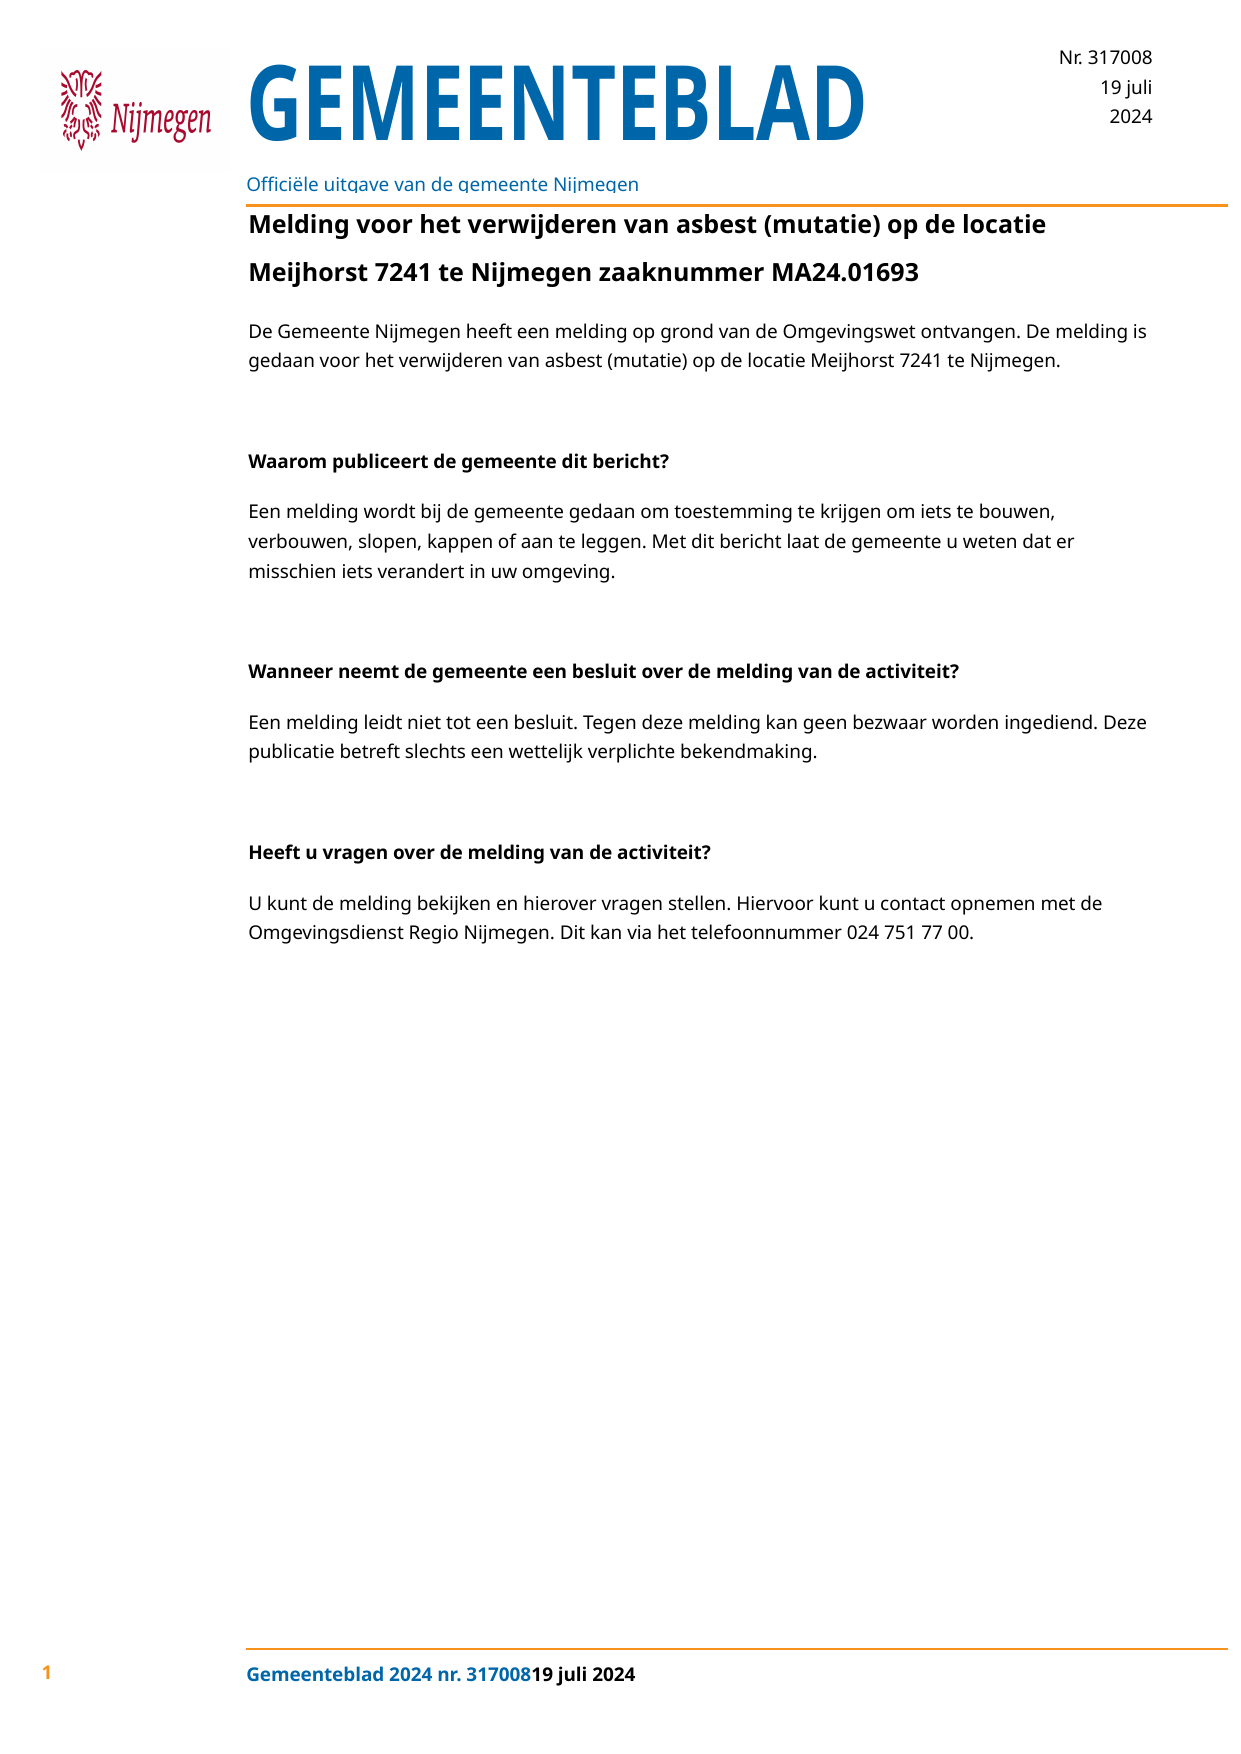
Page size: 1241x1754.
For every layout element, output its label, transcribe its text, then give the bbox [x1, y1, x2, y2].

text Een melding leidt niet tot een besluit. Tegen deze melding kan geen bezwaar worden ingediend. Deze publicatie betreft slechts een wettelijk verplichte bekendmaking. [248, 709, 1152, 764]
text Heeft u vragen over de melding van de activiteit? [248, 839, 1152, 865]
text U kunt de melding bekijken en hierover vragen stellen. Hiervoor kunt u contact opnemen met de Omgevingsdienst Regio Nijmegen. Dit kan via het telefoonnummer 024 751 77 00. [248, 890, 1152, 945]
text Wanneer neemt de gemeente een besluit over de melding van de activiteit? [248, 659, 1152, 684]
text Melding voor het verwijderen van asbest (mutatie) op de locatie Meijhorst 7241 te Nijmegen zaaknummer MA24.01693 [248, 207, 1152, 288]
text Waarom publiceert de gemeente dit bericht? [248, 448, 1152, 474]
text De Gemeente Nijmegen heeft een melding op grond van de Omgevingswet ontvangen. De melding is gedaan voor het verwijderen van asbest (mutatie) op de locatie Meijhorst 7241 te Nijmegen. [248, 318, 1152, 373]
text Een melding wordt bij de gemeente gedaan om toestemming te krijgen om iets te bouwen, verbouwen, slopen, kappen of aan te leggen. Met dit bericht laat de gemeente u weten dat er misschien iets verandert in uw omgeving. [248, 499, 1152, 584]
picture [41, 47, 231, 172]
